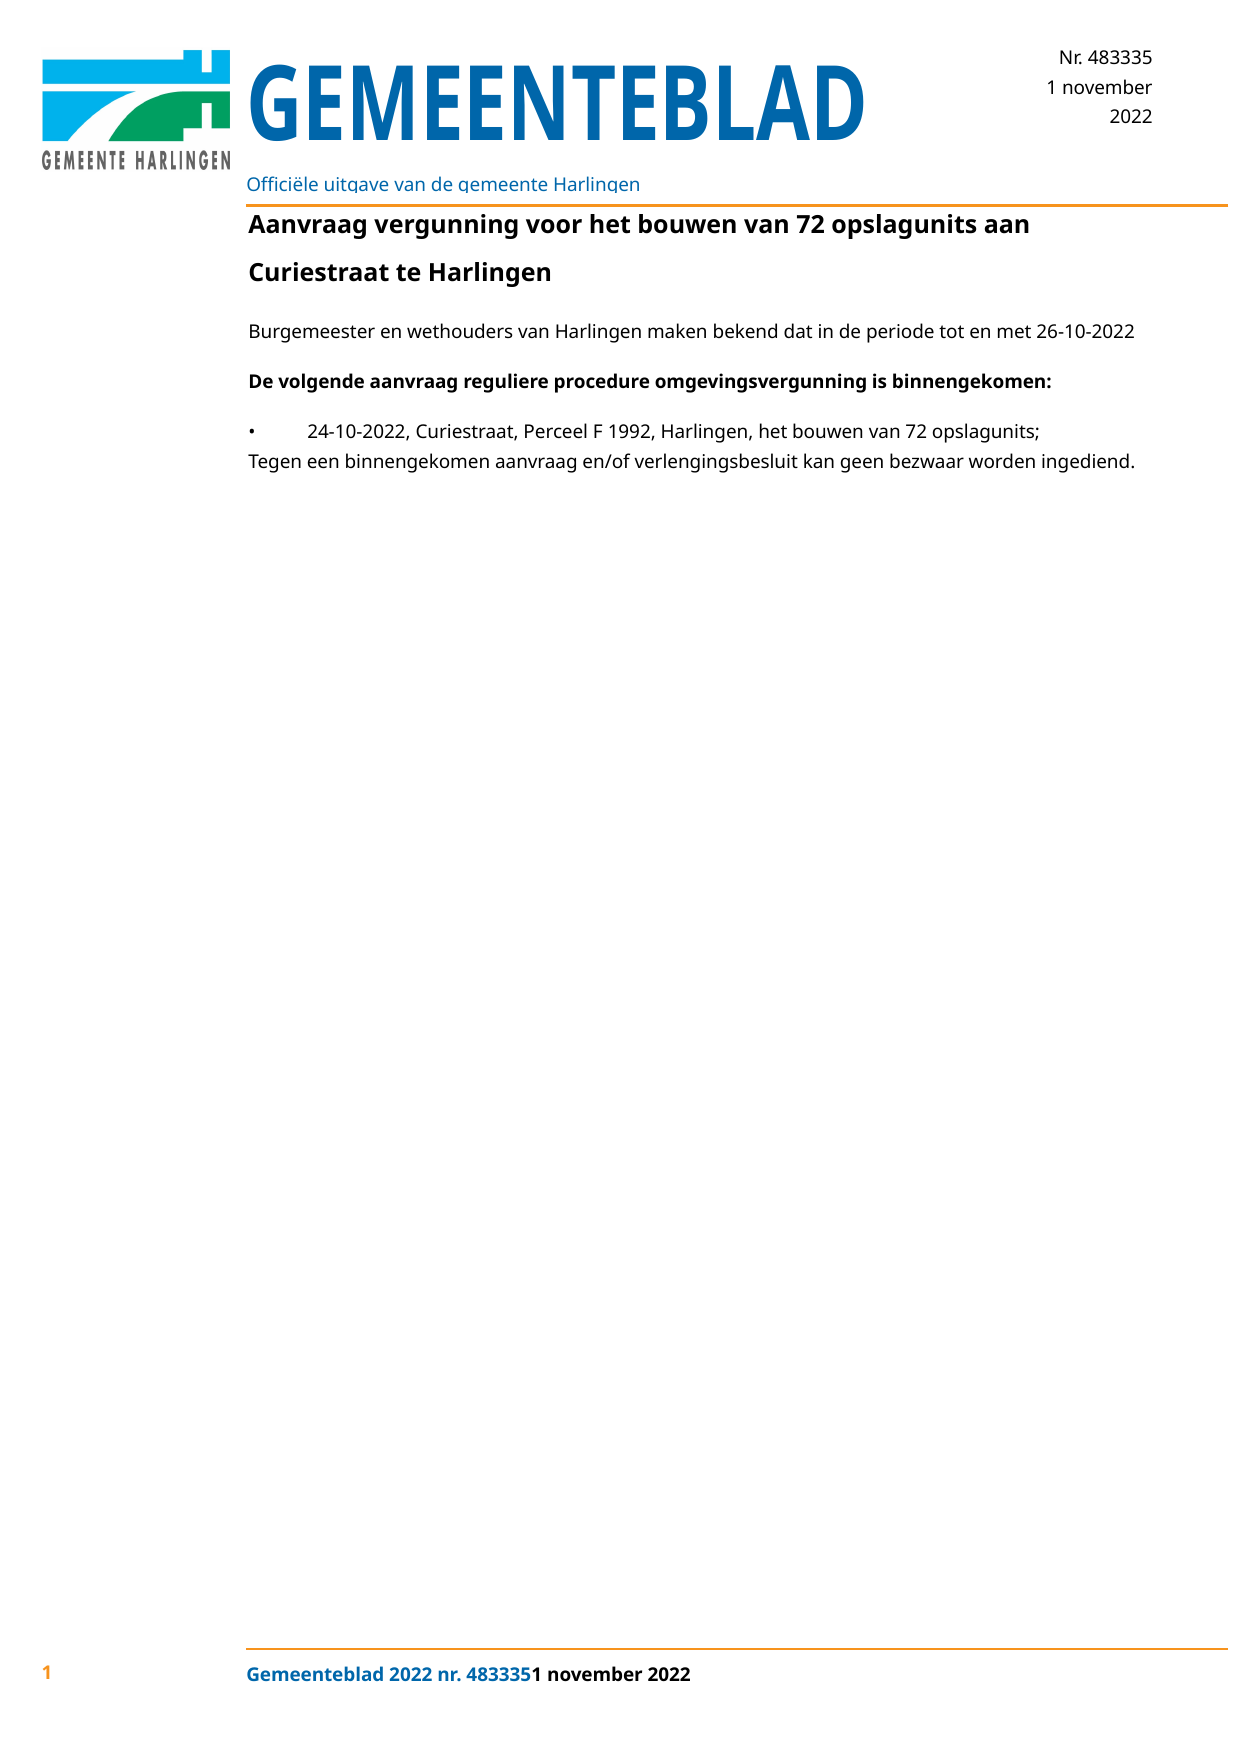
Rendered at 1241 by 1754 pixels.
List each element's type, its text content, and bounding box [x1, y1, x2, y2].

text Burgemeester en wethouders van Harlingen maken bekend dat in de periode tot en met 26-10-2022 [248, 318, 1152, 344]
text Aanvraag vergunning voor het bouwen van 72 opslagunits aan Curiestraat te Harlingen [248, 207, 1152, 288]
picture [41, 47, 231, 172]
text Tegen een binnengekomen aanvraag en/of verlengingsbesluit kan geen bezwaar worden ingediend. [248, 448, 1152, 474]
text De volgende aanvraag reguliere procedure omgevingsvergunning is binnengekomen: [248, 368, 1152, 394]
list 24-10-2022, Curiestraat, Perceel F 1992, Harlingen, het bouwen van 72 opslagunits; [248, 419, 1152, 444]
